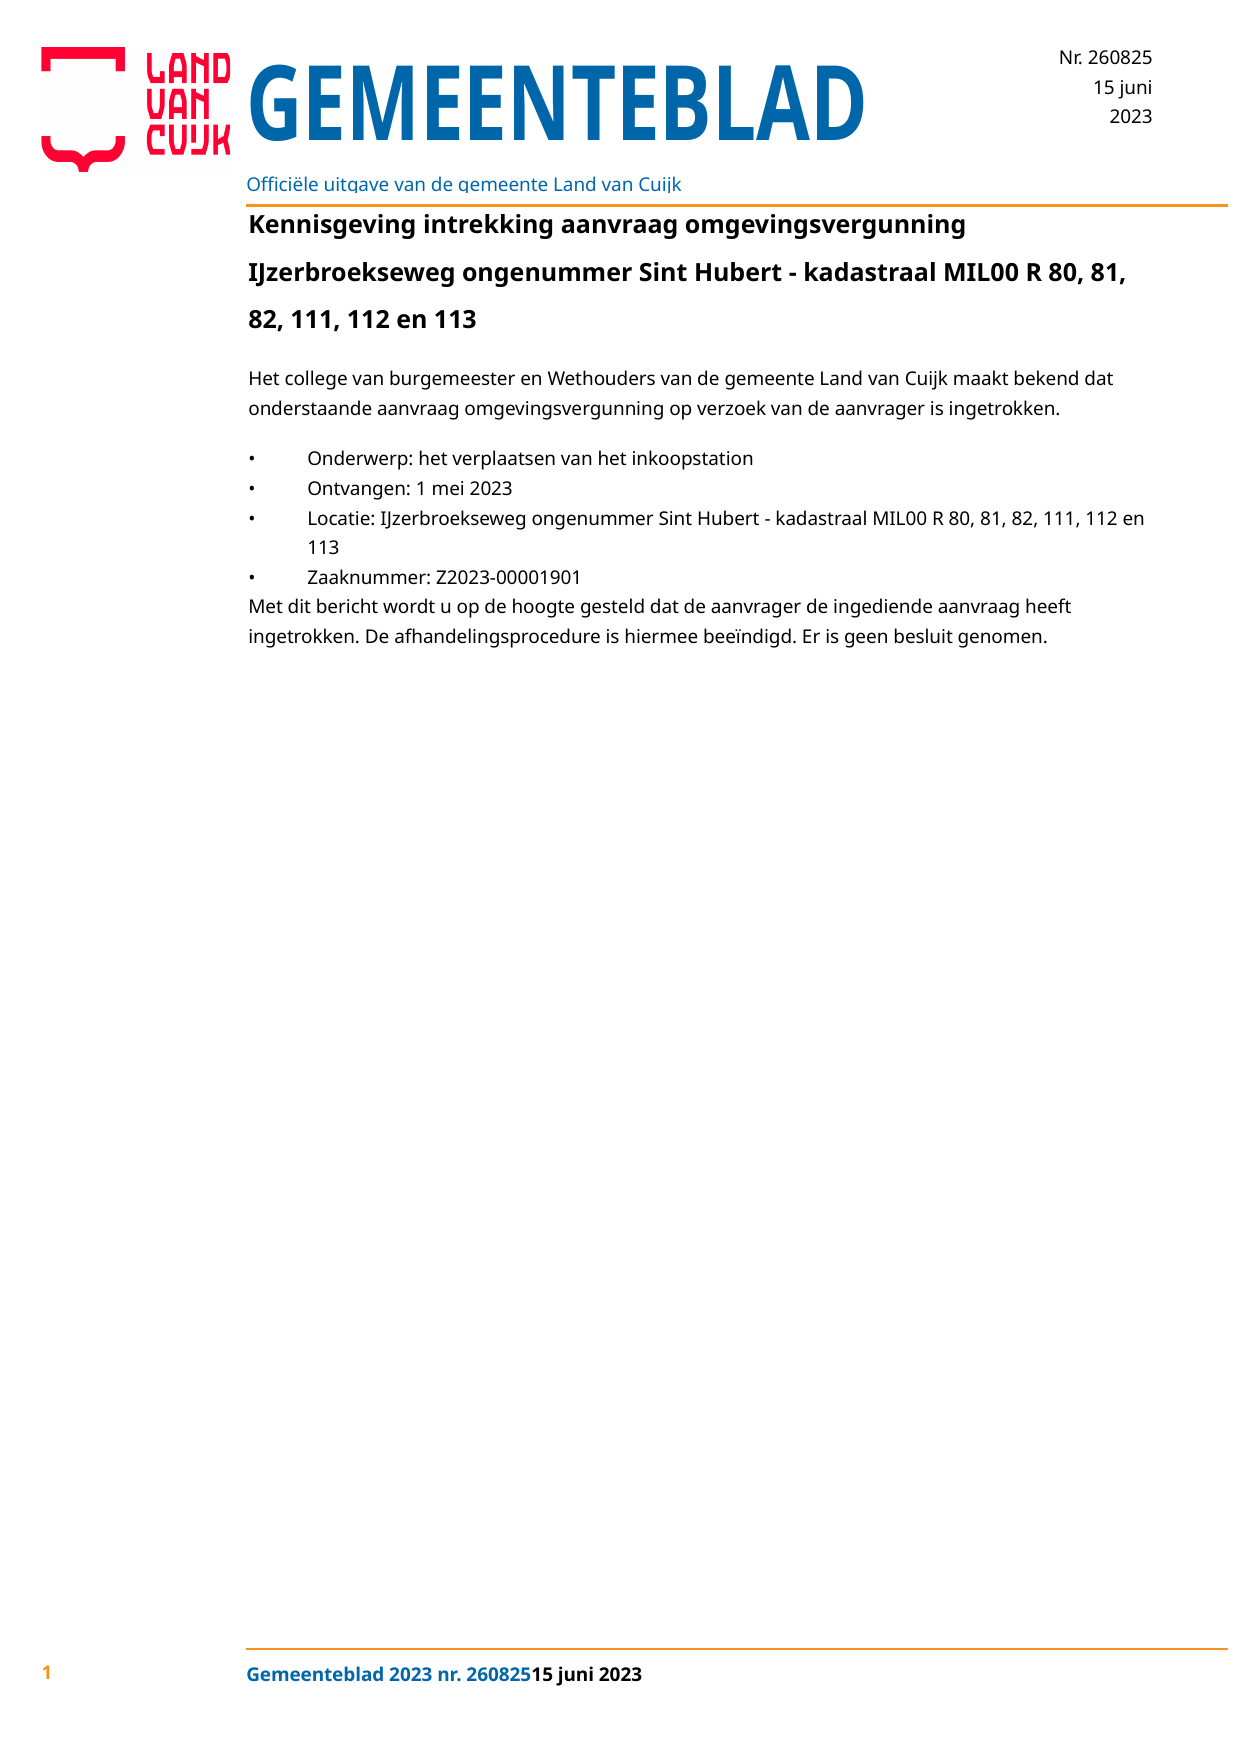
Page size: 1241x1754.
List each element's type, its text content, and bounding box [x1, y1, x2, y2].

list Onderwerp: het verplaatsen van het inkoopstation [248, 446, 1152, 471]
picture [41, 47, 231, 172]
text Met dit bericht wordt u op de hoogte gesteld dat de aanvrager de ingediende aanvraag heeft ingetrokken. De afhandelingsprocedure is hiermee beeïndigd. Er is geen besluit genomen. [248, 593, 1152, 649]
list Locatie: IJzerbroekseweg ongenummer Sint Hubert - kadastraal MIL00 R 80, 81, 82, 111, 112 en 113 [248, 505, 1152, 560]
text Kennisgeving intrekking aanvraag omgevingsvergunning IJzerbroekseweg ongenummer Sint Hubert - kadastraal MIL00 R 80, 81, 82, 111, 112 en 113 [248, 207, 1152, 336]
text Het college van burgemeester en Wethouders van de gemeente Land van Cuijk maakt bekend dat onderstaande aanvraag omgevingsvergunning op verzoek van de aanvrager is ingetrokken. [248, 366, 1152, 421]
list Zaaknummer: Z2023-00001901 [248, 564, 1152, 589]
list Ontvangen: 1 mei 2023 [248, 475, 1152, 501]
